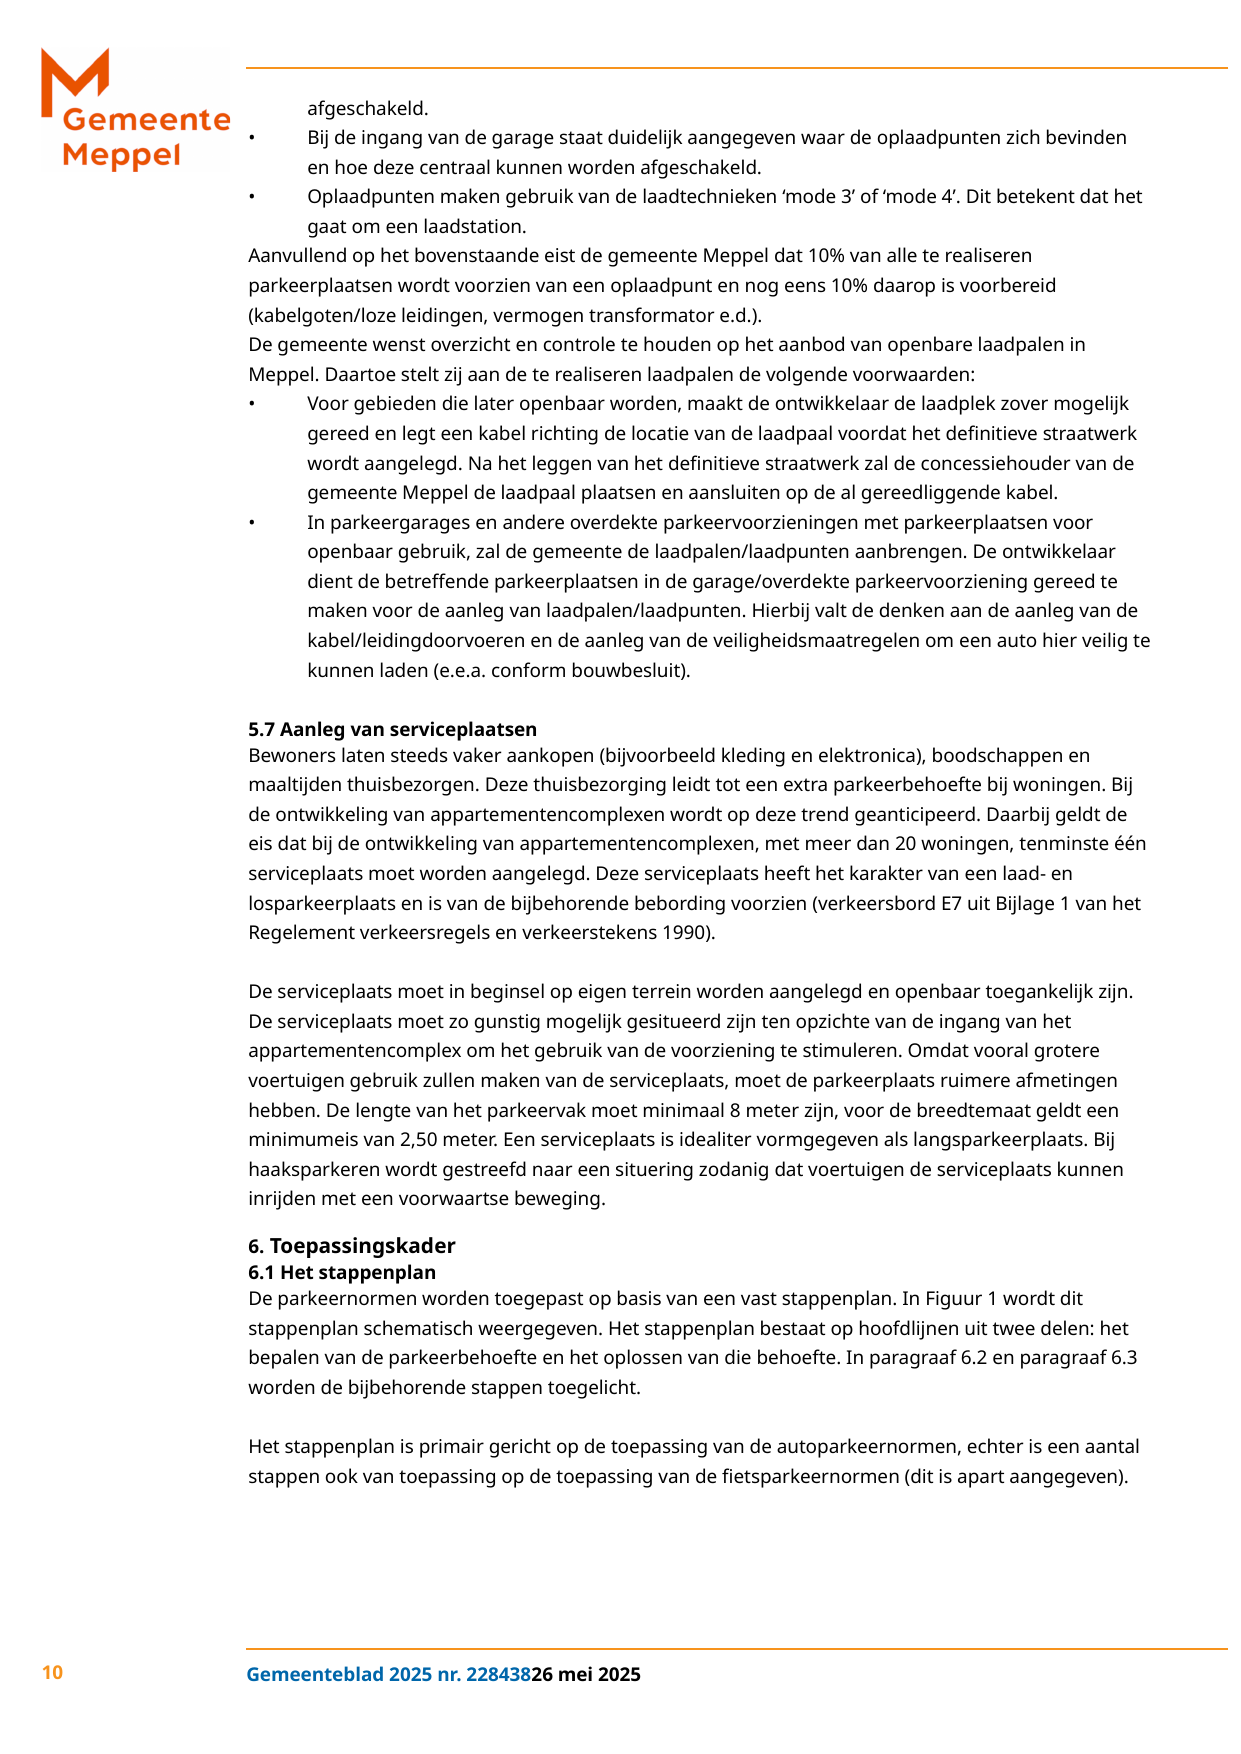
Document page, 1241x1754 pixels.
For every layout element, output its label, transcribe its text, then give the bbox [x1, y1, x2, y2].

text Het stappenplan is primair gericht op de toepassing van de autoparkeernormen, echter is een aantal stappen ook van toepassing op de toepassing van de fietsparkeernormen (dit is apart aangegeven). [248, 1433, 1152, 1488]
list Bij de ingang van de garage staat duidelijk aangegeven waar de oplaadpunten zich bevinden en hoe deze centraal kunnen worden afgeschakeld. [248, 124, 1152, 180]
text Bewoners laten steeds vaker aankopen (bijvoorbeeld kleding en elektronica), boodschappen en maaltijden thuisbezorgen. Deze thuisbezorging leidt tot een extra parkeerbehoefte bij woningen. Bij de ontwikkeling van appartementencomplexen wordt op deze trend geanticipeerd. Daarbij geldt de eis dat bij de ontwikkeling van appartementencomplexen, met meer dan 20 woningen, tenminste één serviceplaats moet worden aangelegd. Deze serviceplaats heeft het karakter van een laad- en losparkeerplaats en is van de bijbehorende bebording voorzien (verkeersbord E7 uit Bijlage 1 van het Regelement verkeersregels en verkeerstekens 1990). [248, 742, 1152, 945]
list Oplaadpunten maken gebruik van de laadtechnieken ‘mode 3’ of ‘mode 4’. Dit betekent dat het gaat om een laadstation. [248, 183, 1152, 239]
text 6. Toepassingskader [248, 1231, 1152, 1259]
text De parkeernormen worden toegepast op basis van een vast stappenplan. In Figuur 1 wordt dit stappenplan schematisch weergegeven. Het stappenplan bestaat op hoofdlijnen uit twee delen: het bepalen van de parkeerbehoefte en het oplossen van die behoefte. In paragraaf 6.2 en paragraaf 6.3 worden de bijbehorende stappen toegelicht. [248, 1285, 1152, 1400]
text De serviceplaats moet in beginsel op eigen terrein worden aangelegd en openbaar toegankelijk zijn. De serviceplaats moet zo gunstig mogelijk gesitueerd zijn ten opzichte van de ingang van het appartementencomplex om het gebruik van de voorziening te stimuleren. Omdat vooral grotere voertuigen gebruik zullen maken van de serviceplaats, moet de parkeerplaats ruimere afmetingen hebben. De lengte van het parkeervak moet minimaal 8 meter zijn, voor de breedtemaat geldt een minimumeis van 2,50 meter. Een serviceplaats is idealiter vormgegeven als langsparkeerplaats. Bij haaksparkeren wordt gestreefd naar een situering zodanig dat voertuigen de serviceplaats kunnen inrijden met een voorwaartse beweging. [248, 978, 1152, 1211]
text De gemeente wenst overzicht en controle te houden op het aanbod van openbare laadpalen in Meppel. Daartoe stelt zij aan de te realiseren laadpalen de volgende voorwaarden: [248, 331, 1152, 387]
text 6.1 Het stappenplan [248, 1259, 1152, 1285]
list Voor gebieden die later openbaar worden, maakt de ontwikkelaar de laadplek zover mogelijk gereed en legt een kabel richting de locatie van de laadpaal voordat het definitieve straatwerk wordt aangelegd. Na het leggen van het definitieve straatwerk zal de concessiehouder van de gemeente Meppel de laadpaal plaatsen en aansluiten op de al gereedliggende kabel. [248, 391, 1152, 505]
text Aanvullend op het bovenstaande eist de gemeente Meppel dat 10% van alle te realiseren parkeerplaatsen wordt voorzien van een oplaadpunt en nog eens 10% daarop is voorbereid (kabelgoten/loze leidingen, vermogen transformator e.d.). [248, 243, 1152, 328]
list afgeschakeld. [248, 95, 1152, 121]
picture [41, 47, 231, 172]
text 5.7 Aanleg van serviceplaatsen [248, 716, 1152, 742]
list In parkeergarages en andere overdekte parkeervoorzieningen met parkeerplaatsen voor openbaar gebruik, zal de gemeente de laadpalen/laadpunten aanbrengen. De ontwikkelaar dient de betreffende parkeerplaatsen in de garage/overdekte parkeervoorziening gereed te maken voor de aanleg van laadpalen/laadpunten. Hierbij valt de denken aan de aanleg van de kabel/leidingdoorvoeren en de aanleg van de veiligheidsmaatregelen om een auto hier veilig te kunnen laden (e.e.a. conform bouwbesluit). [248, 509, 1152, 683]
